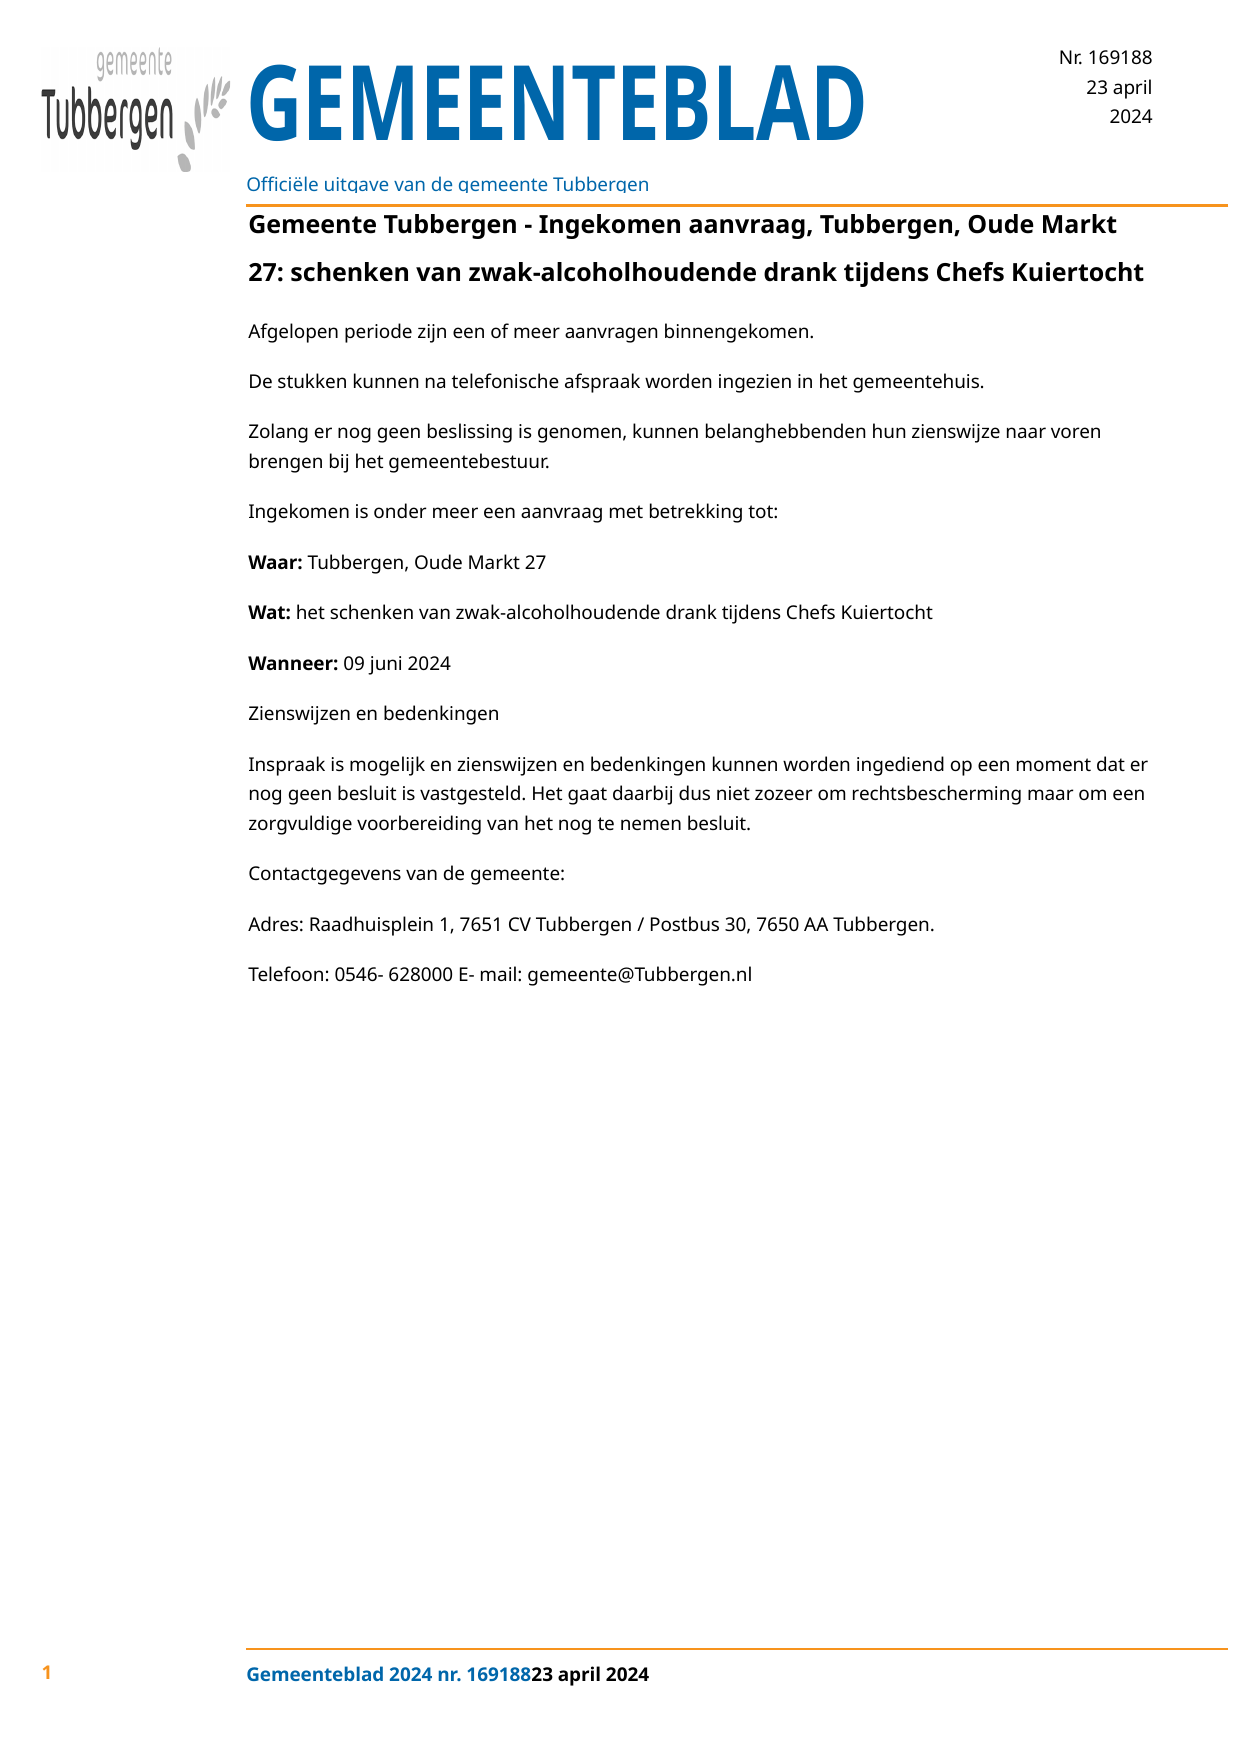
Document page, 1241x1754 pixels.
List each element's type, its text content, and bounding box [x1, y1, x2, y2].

text Afgelopen periode zijn een of meer aanvragen binnengekomen. [248, 318, 1152, 344]
text Waar: Tubbergen, Oude Markt 27 [248, 549, 1152, 575]
text Wat: het schenken van zwak-alcoholhoudende drank tijdens Chefs Kuiertocht [248, 599, 1152, 625]
text Gemeente Tubbergen - Ingekomen aanvraag, Tubbergen, Oude Markt 27: schenken van zwak-alcoholhoudende drank tijdens Chefs Kuiertocht [248, 207, 1152, 288]
picture [41, 47, 231, 172]
text Telefoon: 0546- 628000 E- mail: gemeente@Tubbergen.nl [248, 961, 1152, 987]
text Zolang er nog geen beslissing is genomen, kunnen belanghebbenden hun zienswijze naar voren brengen bij het gemeentebestuur. [248, 419, 1152, 474]
text Wanneer: 09 juni 2024 [248, 650, 1152, 676]
text Zienswijzen en bedenkingen [248, 700, 1152, 726]
text Inspraak is mogelijk en zienswijzen en bedenkingen kunnen worden ingediend op een moment dat er nog geen besluit is vastgesteld. Het gaat daarbij dus niet zozeer om rechtsbescherming maar om een zorgvuldige voorbereiding van het nog te nemen besluit. [248, 751, 1152, 836]
text Ingekomen is onder meer een aanvraag met betrekking tot: [248, 499, 1152, 524]
text Contactgegevens van de gemeente: [248, 860, 1152, 886]
text De stukken kunnen na telefonische afspraak worden ingezien in het gemeentehuis. [248, 368, 1152, 394]
text Adres: Raadhuisplein 1, 7651 CV Tubbergen / Postbus 30, 7650 AA Tubbergen. [248, 911, 1152, 937]
